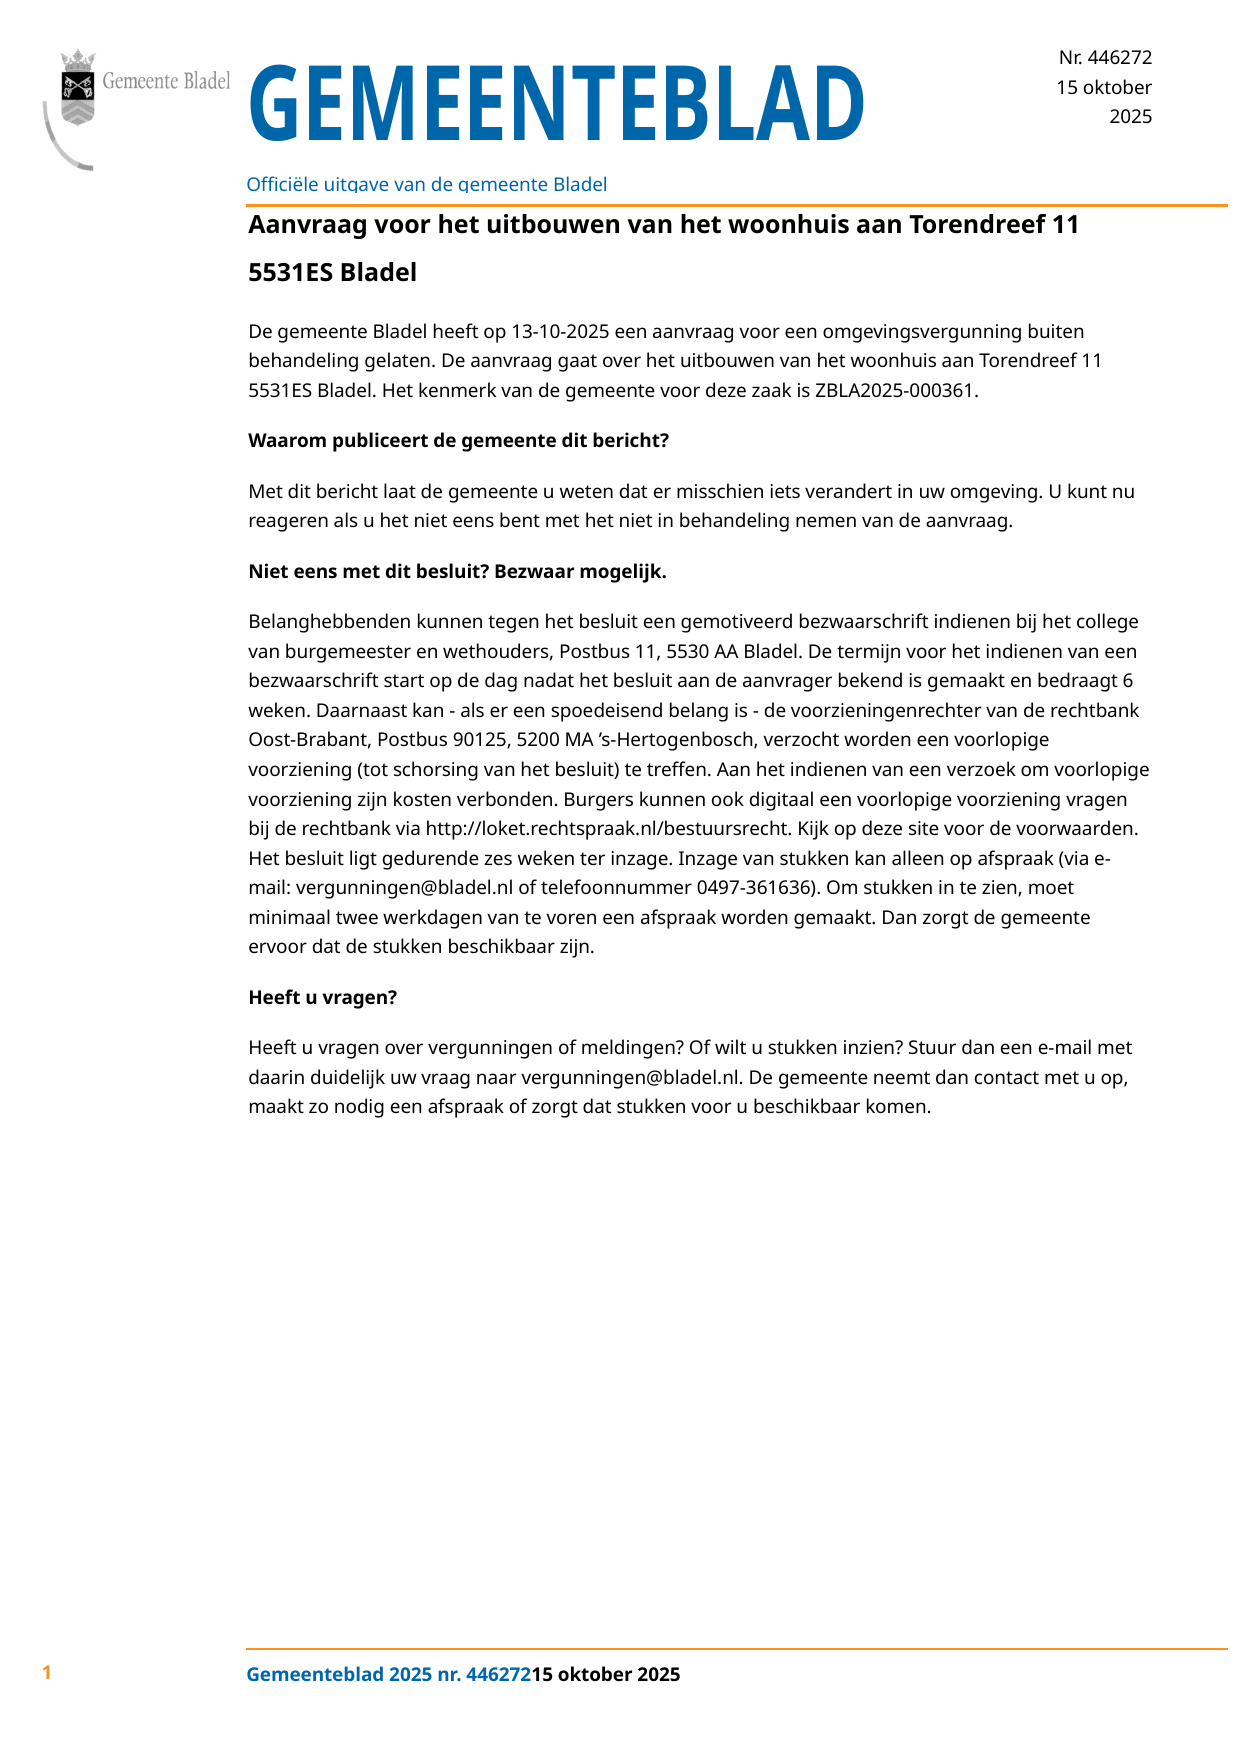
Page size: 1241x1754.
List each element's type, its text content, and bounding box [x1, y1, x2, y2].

text Niet eens met dit besluit? Bezwaar mogelijk. [248, 558, 1152, 584]
picture [41, 47, 231, 172]
text Aanvraag voor het uitbouwen van het woonhuis aan Torendreef 11 5531ES Bladel [248, 207, 1152, 288]
text Met dit bericht laat de gemeente u weten dat er misschien iets verandert in uw omgeving. U kunt nu reageren als u het niet eens bent met het niet in behandeling nemen van de aanvraag. [248, 478, 1152, 533]
text Belanghebbenden kunnen tegen het besluit een gemotiveerd bezwaarschrift indienen bij het college van burgemeester en wethouders, Postbus 11, 5530 AA Bladel. De termijn voor het indienen van een bezwaarschrift start op de dag nadat het besluit aan de aanvrager bekend is gemaakt en bedraagt 6 weken. Daarnaast kan - als er een spoedeisend belang is - de voorzieningenrechter van de rechtbank Oost-Brabant, Postbus 90125, 5200 MA ’s-Hertogenbosch, verzocht worden een voorlopige voorziening (tot schorsing van het besluit) te treffen. Aan het indienen van een verzoek om voorlopige voorziening zijn kosten verbonden. Burgers kunnen ook digitaal een voorlopige voorziening vragen bij de rechtbank via http://loket.rechtspraak.nl/bestuursrecht. Kijk op deze site voor de voorwaarden. Het besluit ligt gedurende zes weken ter inzage. Inzage van stukken kan alleen op afspraak (via e-mail: vergunningen@bladel.nl of telefoonnummer 0497-361636). Om stukken in te zien, moet minimaal twee werkdagen van te voren een afspraak worden gemaakt. Dan zorgt de gemeente ervoor dat de stukken beschikbaar zijn. [248, 608, 1152, 959]
text Waarom publiceert de gemeente dit bericht? [248, 427, 1152, 453]
text Heeft u vragen? [248, 984, 1152, 1010]
text Heeft u vragen over vergunningen of meldingen? Of wilt u stukken inzien? Stuur dan een e-mail met daarin duidelijk uw vraag naar vergunningen@bladel.nl. De gemeente neemt dan contact met u op, maakt zo nodig een afspraak of zorgt dat stukken voor u beschikbaar komen. [248, 1034, 1152, 1119]
text De gemeente Bladel heeft op 13-10-2025 een aanvraag voor een omgevingsvergunning buiten behandeling gelaten. De aanvraag gaat over het uitbouwen van het woonhuis aan Torendreef 11 5531ES Bladel. Het kenmerk van de gemeente voor deze zaak is ZBLA2025-000361. [248, 318, 1152, 403]
